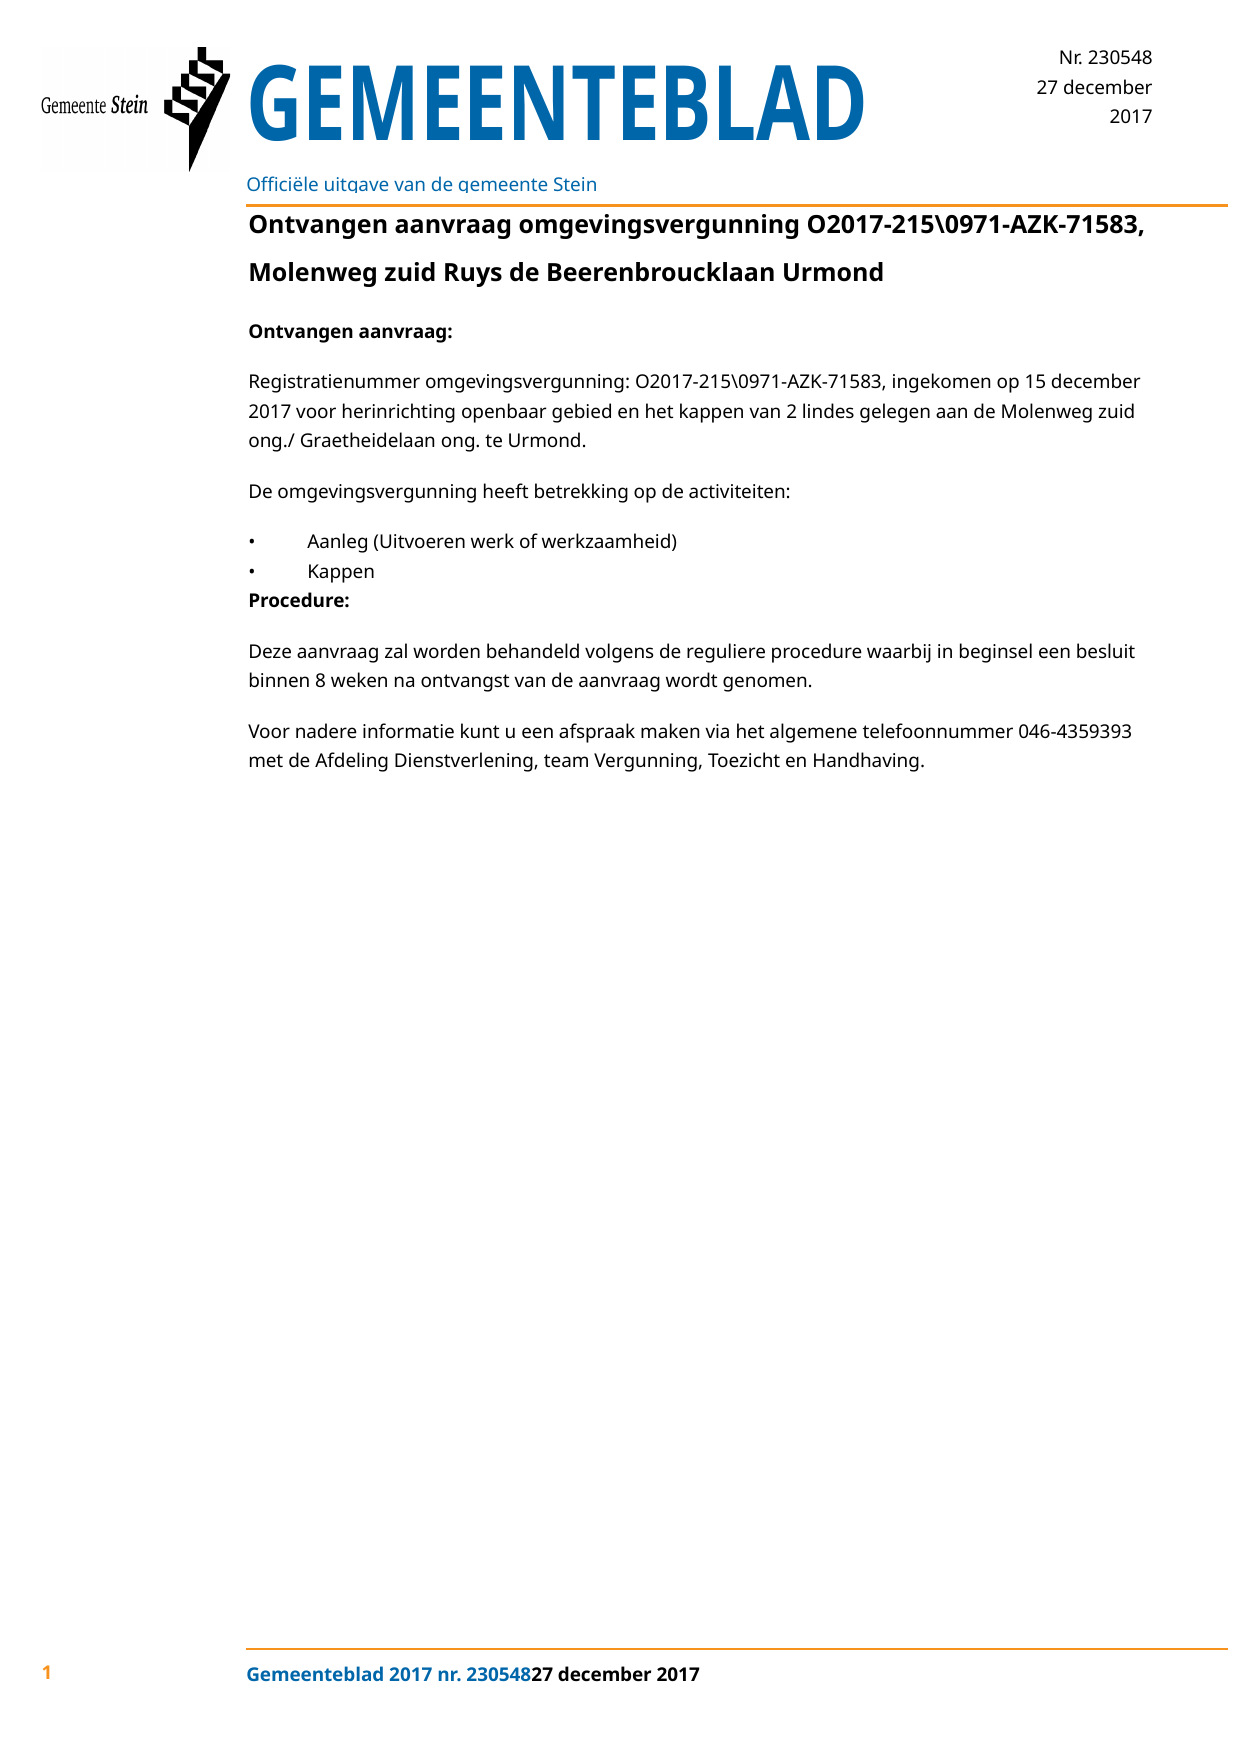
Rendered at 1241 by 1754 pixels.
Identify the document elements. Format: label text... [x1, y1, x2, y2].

text Deze aanvraag zal worden behandeld volgens de reguliere procedure waarbij in beginsel een besluit binnen 8 weken na ontvangst van de aanvraag wordt genomen. [248, 638, 1152, 693]
text Voor nadere informatie kunt u een afspraak maken via het algemene telefoonnummer 046-4359393 met de Afdeling Dienstverlening, team Vergunning, Toezicht en Handhaving. [248, 718, 1152, 773]
text Ontvangen aanvraag: [248, 318, 1152, 344]
picture [41, 47, 231, 172]
text Ontvangen aanvraag omgevingsvergunning O2017-215\0971-AZK-71583, Molenweg zuid Ruys de Beerenbroucklaan Urmond [248, 207, 1152, 288]
list Aanleg (Uitvoeren werk of werkzaamheid) [248, 528, 1152, 554]
list Kappen [248, 558, 1152, 584]
text Procedure: [248, 587, 1152, 613]
text De omgevingsvergunning heeft betrekking op de activiteiten: [248, 478, 1152, 504]
text Registratienummer omgevingsvergunning: O2017-215\0971-AZK-71583, ingekomen op 15 december 2017 voor herinrichting openbaar gebied en het kappen van 2 lindes gelegen aan de Molenweg zuid ong./ Graetheidelaan ong. te Urmond. [248, 368, 1152, 453]
